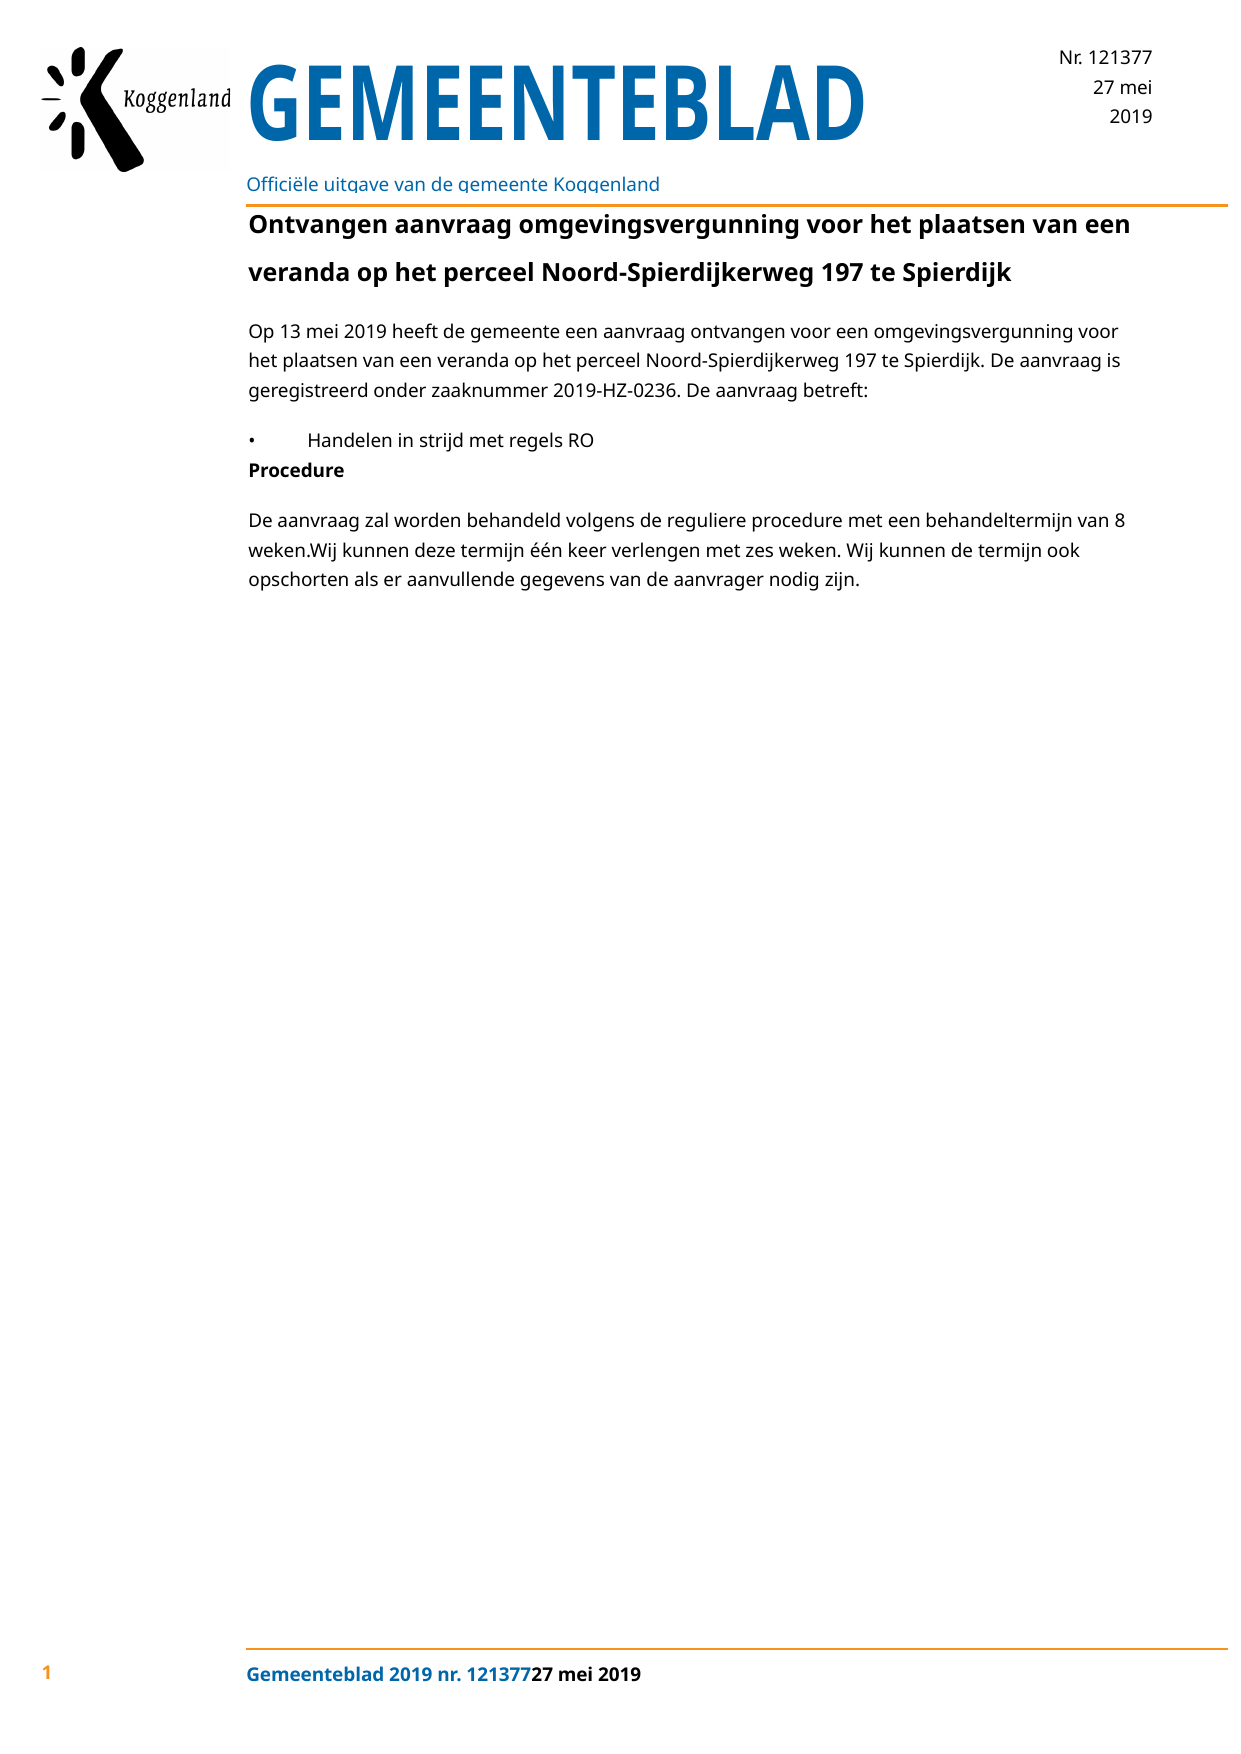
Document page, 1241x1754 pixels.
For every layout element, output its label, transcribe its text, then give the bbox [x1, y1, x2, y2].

text Procedure [248, 457, 1152, 483]
text Op 13 mei 2019 heeft de gemeente een aanvraag ontvangen voor een omgevingsvergunning voor het plaatsen van een veranda op het perceel Noord-Spierdijkerweg 197 te Spierdijk. De aanvraag is geregistreerd onder zaaknummer 2019-HZ-0236. De aanvraag betreft: [248, 318, 1152, 403]
text De aanvraag zal worden behandeld volgens de reguliere procedure met een behandeltermijn van 8 weken.Wij kunnen deze termijn één keer verlengen met zes weken. Wij kunnen de termijn ook opschorten als er aanvullende gegevens van de aanvrager nodig zijn. [248, 507, 1152, 592]
text Ontvangen aanvraag omgevingsvergunning voor het plaatsen van een veranda op het perceel Noord-Spierdijkerweg 197 te Spierdijk [248, 207, 1152, 288]
list Handelen in strijd met regels RO [248, 427, 1152, 453]
picture [41, 47, 231, 172]
